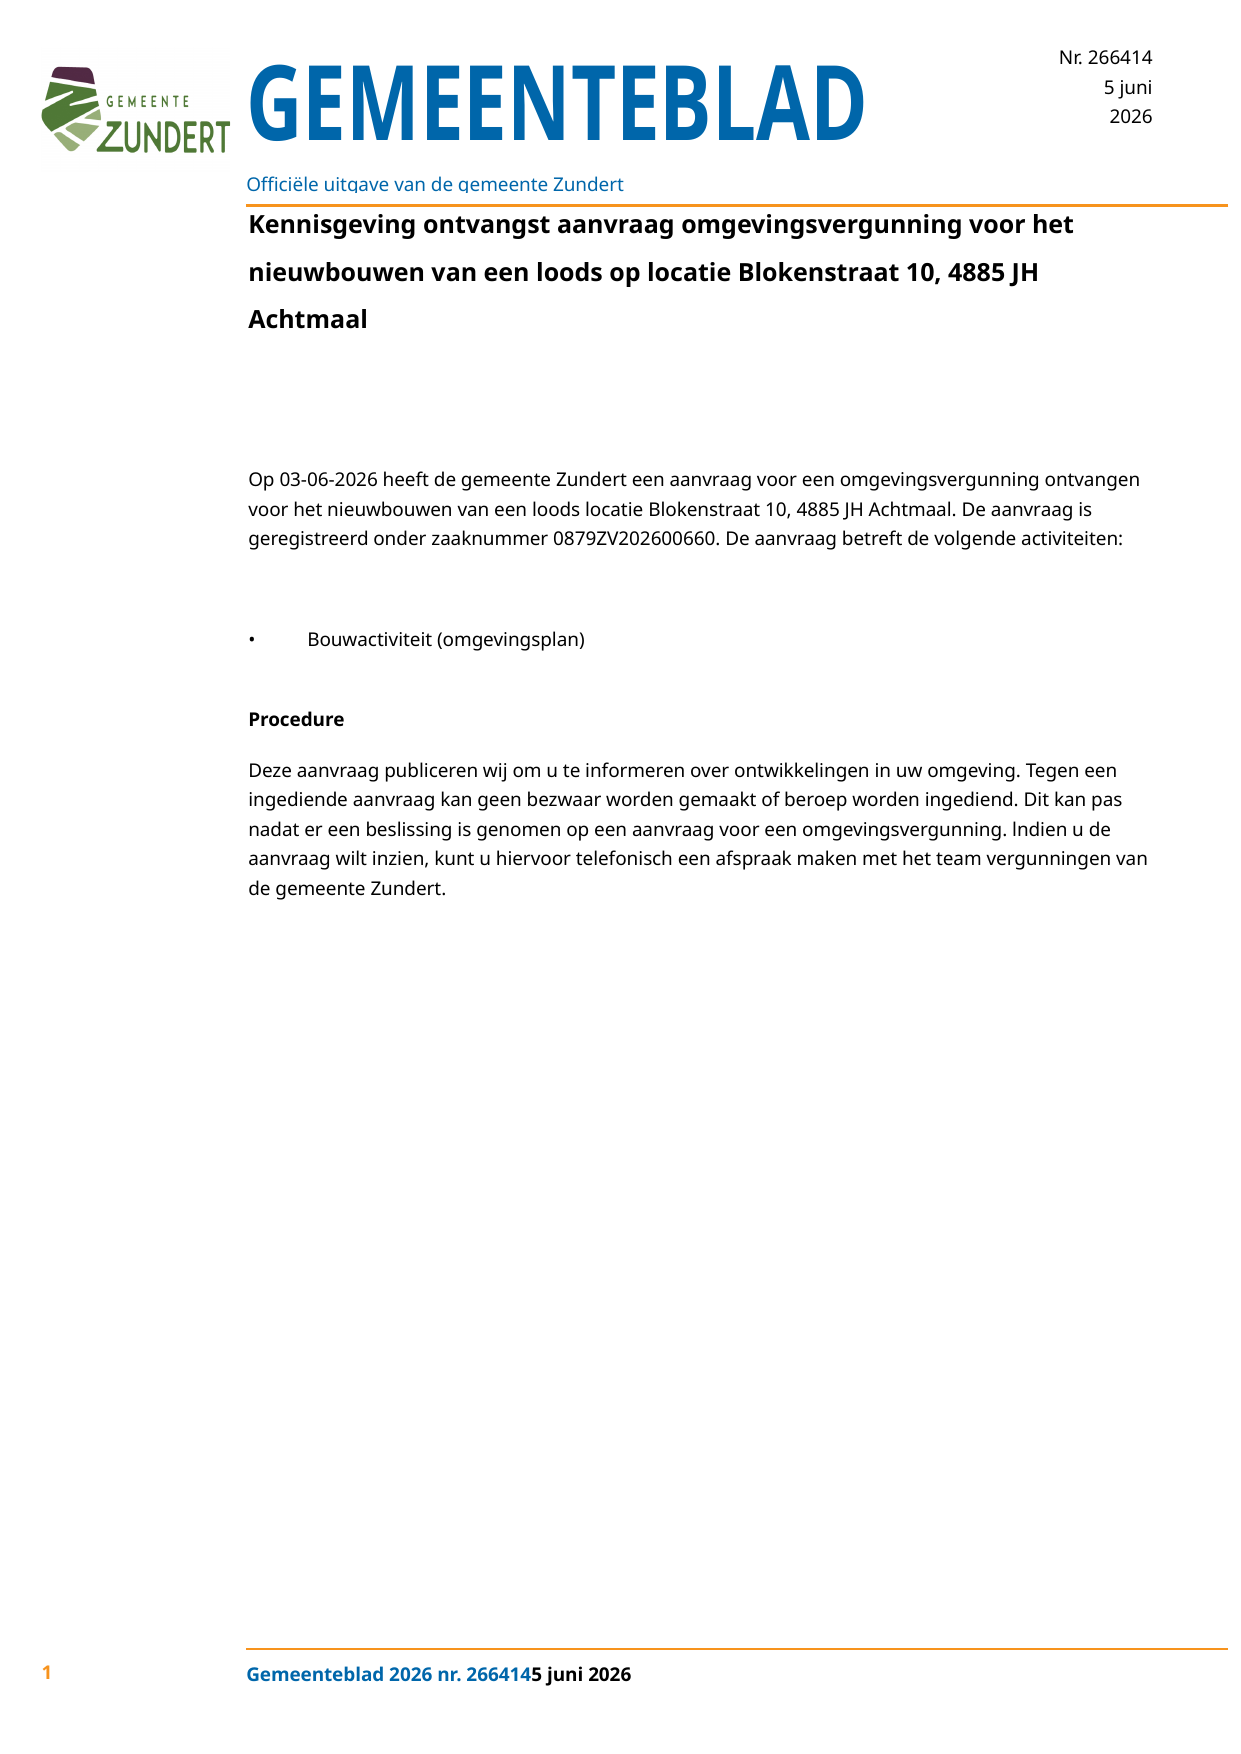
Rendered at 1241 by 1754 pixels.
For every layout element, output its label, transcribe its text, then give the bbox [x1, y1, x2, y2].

list Bouwactiviteit (omgevingsplan) [248, 626, 1152, 652]
picture [41, 47, 231, 172]
text Deze aanvraag publiceren wij om u te informeren over ontwikkelingen in uw omgeving. Tegen een ingediende aanvraag kan geen bezwaar worden gemaakt of beroep worden ingediend. Dit kan pas nadat er een beslissing is genomen op een aanvraag voor een omgevingsvergunning. lndien u de aanvraag wilt inzien, kunt u hiervoor telefonisch een afspraak maken met het team vergunningen van de gemeente Zundert. [248, 757, 1152, 901]
text Procedure [248, 706, 1152, 732]
text Kennisgeving ontvangst aanvraag omgevingsvergunning voor het nieuwbouwen van een loods op locatie Blokenstraat 10, 4885 JH Achtmaal [248, 207, 1152, 336]
text Op 03-06-2026 heeft de gemeente Zundert een aanvraag voor een omgevingsvergunning ontvangen voor het nieuwbouwen van een loods locatie Blokenstraat 10, 4885 JH Achtmaal. De aanvraag is geregistreerd onder zaaknummer 0879ZV202600660. De aanvraag betreft de volgende activiteiten: [248, 466, 1152, 551]
